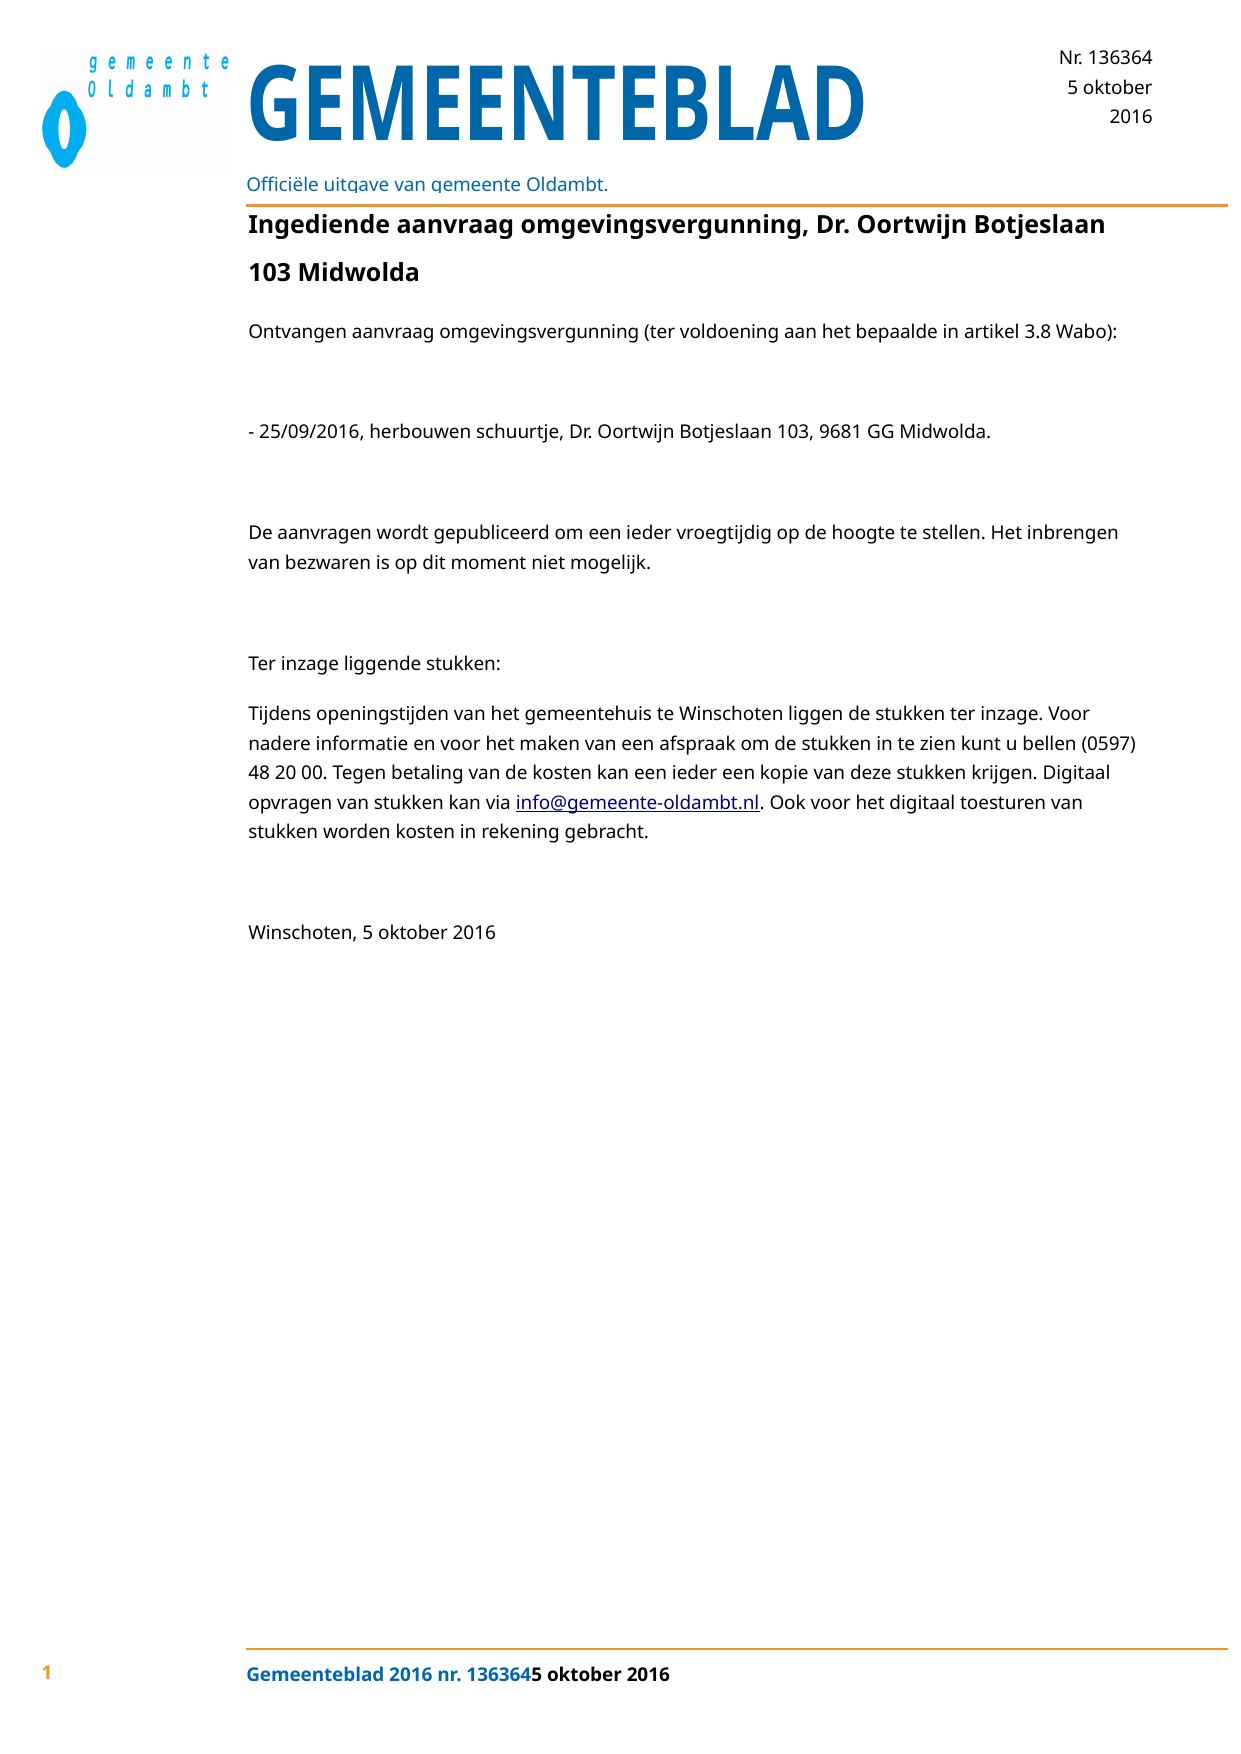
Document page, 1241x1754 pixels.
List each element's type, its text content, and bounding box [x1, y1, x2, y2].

picture [41, 47, 231, 172]
text Ontvangen aanvraag omgevingsvergunning (ter voldoening aan het bepaalde in artikel 3.8 Wabo): [248, 318, 1152, 344]
text Tijdens openingstijden van het gemeentehuis te Winschoten liggen de stukken ter inzage. Voor nadere informatie en voor het maken van een afspraak om de stukken in te zien kunt u bellen (0597) 48 20 00. Tegen betaling van de kosten kan een ieder een kopie van deze stukken krijgen. Digitaal opvragen van stukken kan via info@gemeente-oldambt.nl. Ook voor het digitaal toesturen van stukken worden kosten in rekening gebracht. [248, 700, 1152, 844]
text Ter inzage liggende stukken: [248, 650, 1152, 676]
text Ingediende aanvraag omgevingsvergunning, Dr. Oortwijn Botjeslaan 103 Midwolda [248, 207, 1152, 288]
text Winschoten, 5 oktober 2016 [248, 919, 1152, 945]
text - 25/09/2016, herbouwen schuurtje, Dr. Oortwijn Botjeslaan 103, 9681 GG Midwolda. [248, 419, 1152, 444]
text De aanvragen wordt gepubliceerd om een ieder vroegtijdig op de hoogte te stellen. Het inbrengen van bezwaren is op dit moment niet mogelijk. [248, 519, 1152, 575]
